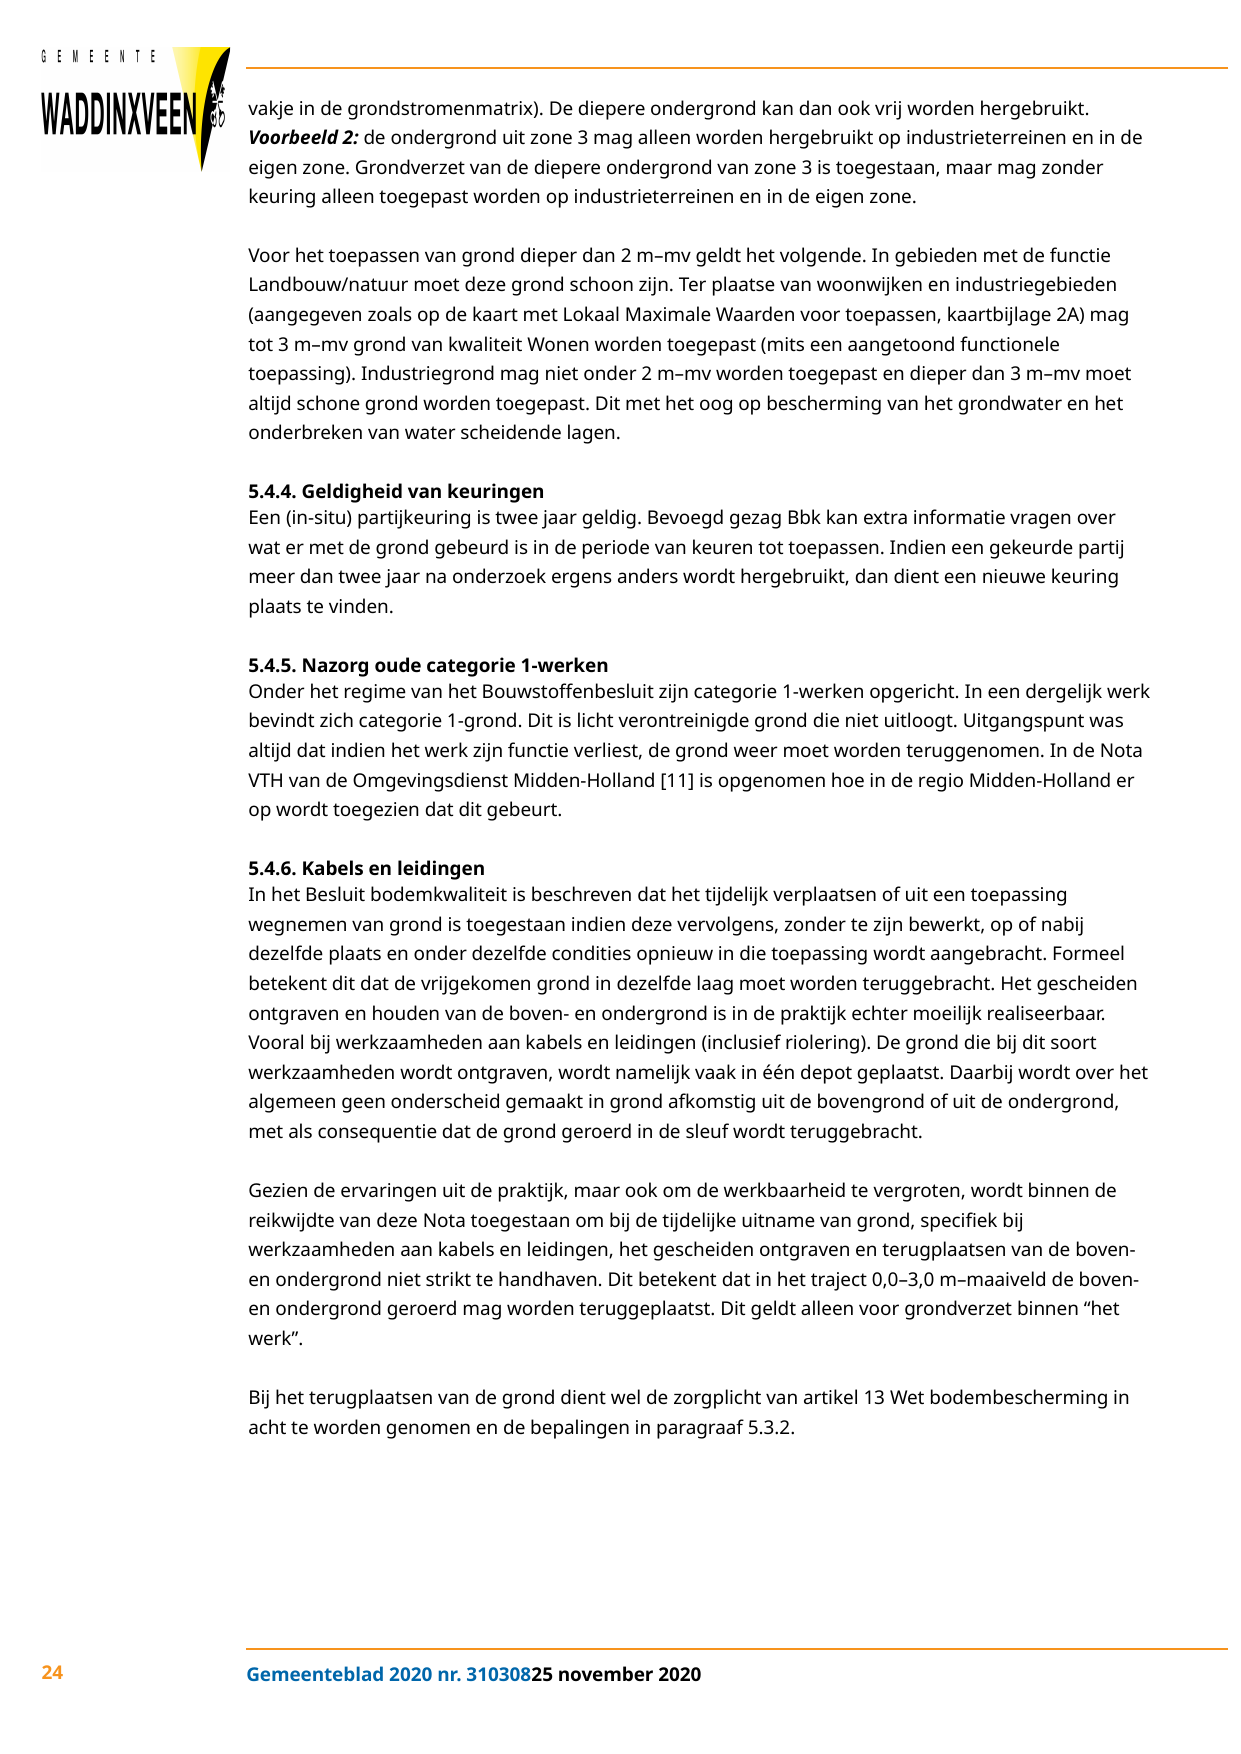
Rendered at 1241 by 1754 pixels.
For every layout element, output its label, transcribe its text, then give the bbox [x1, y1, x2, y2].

text Gezien de ervaringen uit de praktijk, maar ook om de werkbaarheid te vergroten, wordt binnen de reikwijdte van deze Nota toegestaan om bij de tijdelijke uitname van grond, specifiek bij werkzaamheden aan kabels en leidingen, het gescheiden ontgraven en terugplaatsen van de boven- en ondergrond niet strikt te handhaven. Dit betekent dat in het traject 0,0–3,0 m–maaiveld de boven- en ondergrond geroerd mag worden teruggeplaatst. Dit geldt alleen voor grondverzet binnen “het werk”. [248, 1177, 1152, 1351]
table_header vakje in de grondstromenmatrix). De diepere ondergrond kan dan ook vrij worden hergebruikt. Voorbeeld 2: de ondergrond uit zone 3 mag alleen worden hergebruikt op industrieterreinen en in de eigen zone. Grondverzet van de diepere ondergrond van zone 3 is toegestaan, maar mag zonder keuring alleen toegepast worden op industrieterreinen en in de eigen zone. [248, 95, 1152, 209]
text Een (in-situ) partijkeuring is twee jaar geldig. Bevoegd gezag Bbk kan extra informatie vragen over wat er met de grond gebeurd is in de periode van keuren tot toepassen. Indien een gekeurde partij meer dan twee jaar na onderzoek ergens anders wordt hergebruikt, dan dient een nieuwe keuring plaats te vinden. [248, 504, 1152, 619]
text Bij het terugplaatsen van de grond dient wel de zorgplicht van artikel 13 Wet bodembescherming in acht te worden genomen en de bepalingen in paragraaf 5.3.2. [248, 1384, 1152, 1439]
picture [41, 47, 231, 172]
text Voor het toepassen van grond dieper dan 2 m–mv geldt het volgende. In gebieden met de functie Landbouw/natuur moet deze grond schoon zijn. Ter plaatse van woonwijken en industriegebieden (aangegeven zoals op de kaart met Lokaal Maximale Waarden voor toepassen, kaartbijlage 2A) mag tot 3 m–mv grond van kwaliteit Wonen worden toegepast (mits een aangetoond functionele toepassing). Industriegrond mag niet onder 2 m–mv worden toegepast en dieper dan 3 m–mv moet altijd schone grond worden toegepast. Dit met het oog op bescherming van het grondwater en het onderbreken van water scheidende lagen. [248, 242, 1152, 445]
text 5.4.6. Kabels en leidingen [248, 856, 1152, 881]
text Onder het regime van het Bouwstoffenbesluit zijn categorie 1-werken opgericht. In een dergelijk werk bevindt zich categorie 1-grond. Dit is licht verontreinigde grond die niet uitloogt. Uitgangspunt was altijd dat indien het werk zijn functie verliest, de grond weer moet worden teruggenomen. In de Nota VTH van de Omgevingsdienst Midden-Holland [11] is opgenomen hoe in de regio Midden-Holland er op wordt toegezien dat dit gebeurt. [248, 678, 1152, 822]
text 5.4.4. Geldigheid van keuringen [248, 479, 1152, 504]
text In het Besluit bodemkwaliteit is beschreven dat het tijdelijk verplaatsen of uit een toepassing wegnemen van grond is toegestaan indien deze vervolgens, zonder te zijn bewerkt, op of nabij dezelfde plaats en onder dezelfde condities opnieuw in die toepassing wordt aangebracht. Formeel betekent dit dat de vrijgekomen grond in dezelfde laag moet worden teruggebracht. Het gescheiden ontgraven en houden van de boven- en ondergrond is in de praktijk echter moeilijk realiseerbaar. Vooral bij werkzaamheden aan kabels en leidingen (inclusief riolering). De grond die bij dit soort werkzaamheden wordt ontgraven, wordt namelijk vaak in één depot geplaatst. Daarbij wordt over het algemeen geen onderscheid gemaakt in grond afkomstig uit de bovengrond of uit de ondergrond, met als consequentie dat de grond geroerd in de sleuf wordt teruggebracht. [248, 881, 1152, 1144]
text 5.4.5. Nazorg oude categorie 1-werken [248, 652, 1152, 678]
